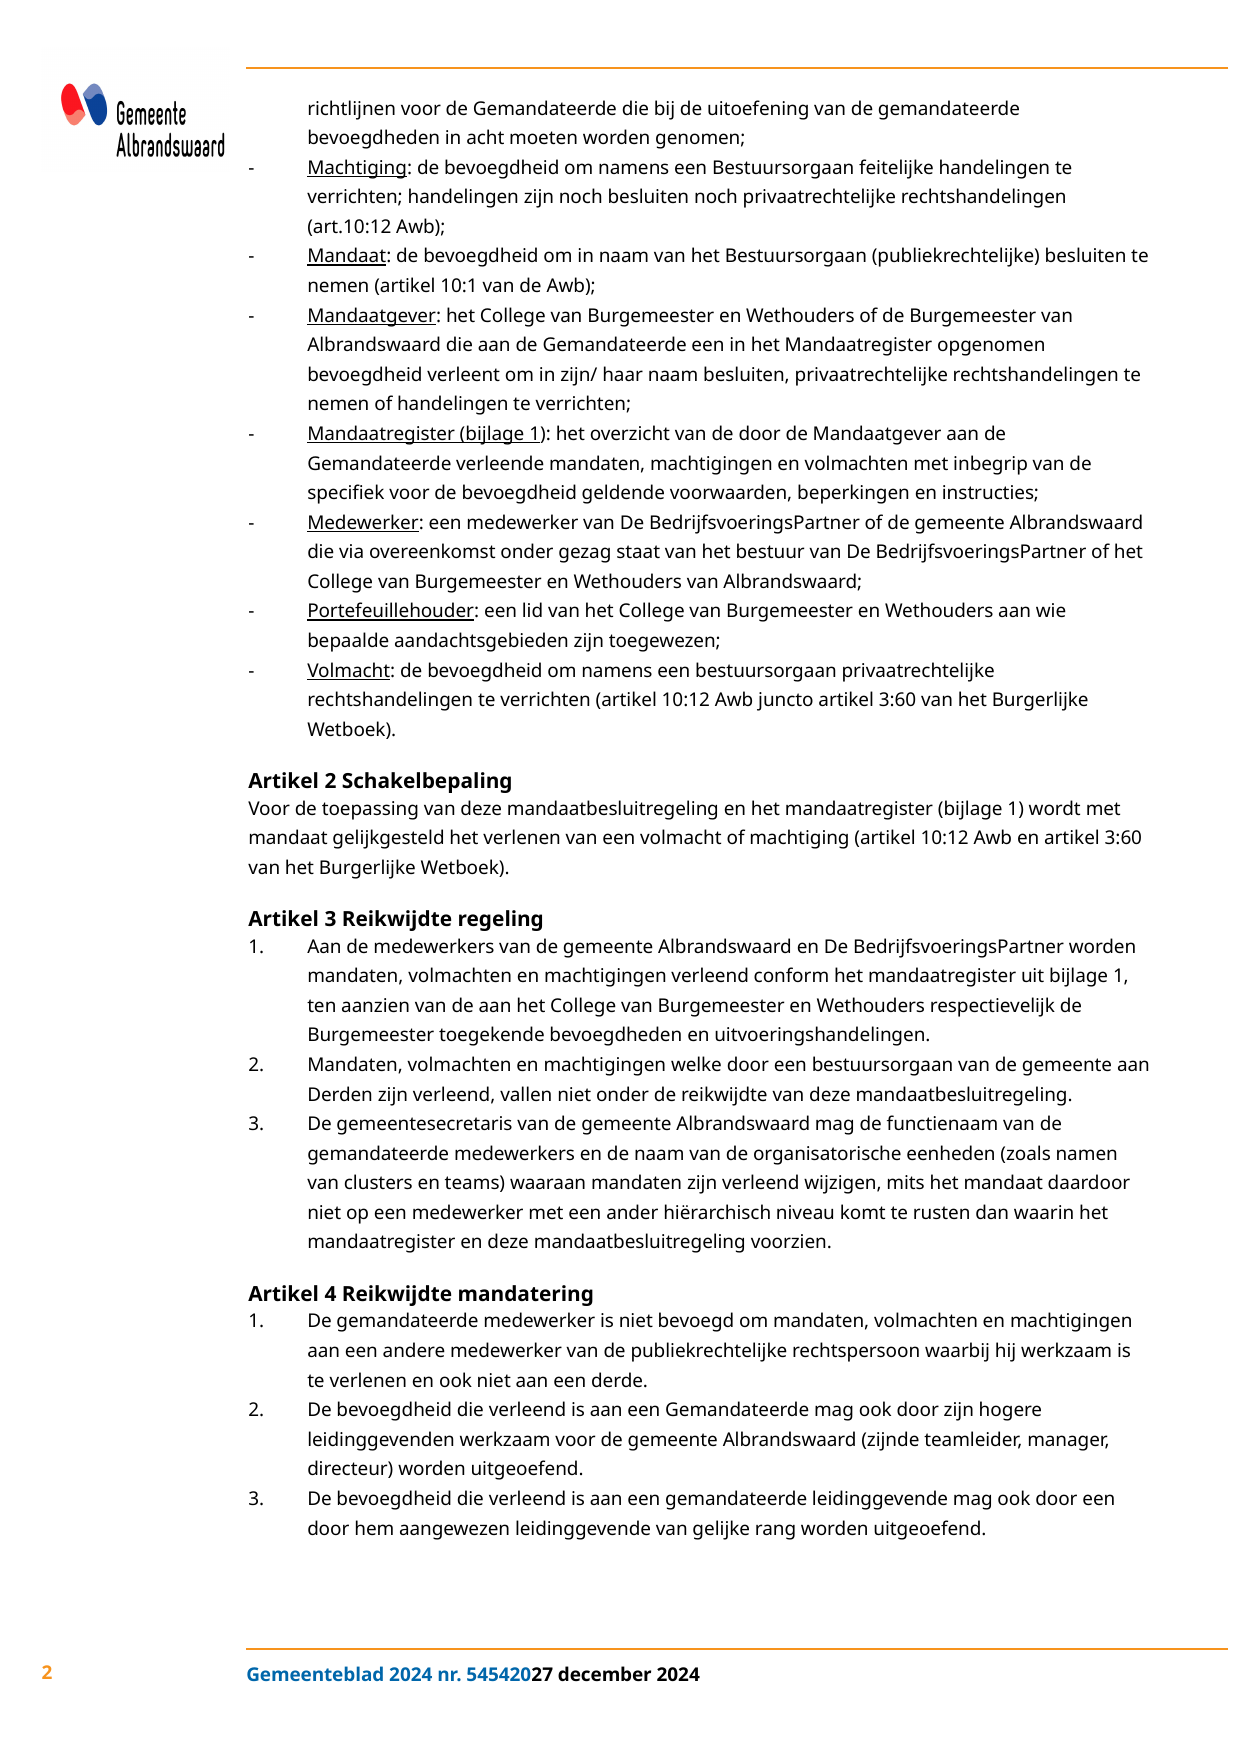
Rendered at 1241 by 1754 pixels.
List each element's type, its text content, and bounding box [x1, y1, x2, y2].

list Portefeuillehouder: een lid van het College van Burgemeester en Wethouders aan wie bepaalde aandachtsgebieden zijn toegewezen; [248, 598, 1152, 653]
list Mandaatregister (bijlage 1): het overzicht van de door de Mandaatgever aan de Gemandateerde verleende mandaten, machtigingen en volmachten met inbegrip van de specifiek voor de bevoegdheid geldende voorwaarden, beperkingen en instructies; [248, 420, 1152, 505]
text Artikel 2 Schakelbepaling [248, 766, 1152, 795]
list richtlijnen voor de Gemandateerde die bij de uitoefening van de gemandateerde bevoegdheden in acht moeten worden genomen; [248, 95, 1152, 150]
list De gemeentesecretaris van de gemeente Albrandswaard mag de functienaam van de gemandateerde medewerkers en de naam van de organisatorische eenheden (zoals namen van clusters en teams) waaraan mandaten zijn verleend wijzigen, mits het mandaat daardoor niet op een medewerker met een ander hiërarchisch niveau komt te rusten dan waarin het mandaatregister en deze mandaatbesluitregeling voorzien. [248, 1110, 1152, 1254]
list Aan de medewerkers van de gemeente Albrandswaard en De BedrijfsvoeringsPartner worden mandaten, volmachten en machtigingen verleend conform het mandaatregister uit bijlage 1, ten aanzien van de aan het College van Burgemeester en Wethouders respectievelijk de Burgemeester toegekende bevoegdheden en uitvoeringshandelingen. [248, 933, 1152, 1047]
picture [41, 47, 231, 172]
list Medewerker: een medewerker van De BedrijfsvoeringsPartner of de gemeente Albrandswaard die via overeenkomst onder gezag staat van het bestuur van De BedrijfsvoeringsPartner of het College van Burgemeester en Wethouders van Albrandswaard; [248, 509, 1152, 594]
list De bevoegdheid die verleend is aan een gemandateerde leidinggevende mag ook door een door hem aangewezen leidinggevende van gelijke rang worden uitgeoefend. [248, 1485, 1152, 1540]
list Mandaten, volmachten en machtigingen welke door een bestuursorgaan van de gemeente aan Derden zijn verleend, vallen niet onder de reikwijdte van deze mandaatbesluitregeling. [248, 1051, 1152, 1107]
list De bevoegdheid die verleend is aan een Gemandateerde mag ook door zijn hogere leidinggevenden werkzaam voor de gemeente Albrandswaard (zijnde teamleider, manager, directeur) worden uitgeoefend. [248, 1396, 1152, 1481]
list Mandaatgever: het College van Burgemeester en Wethouders of de Burgemeester van Albrandswaard die aan de Gemandateerde een in het Mandaatregister opgenomen bevoegdheid verleent om in zijn/ haar naam besluiten, privaatrechtelijke rechtshandelingen te nemen of handelingen te verrichten; [248, 302, 1152, 416]
list De gemandateerde medewerker is niet bevoegd om mandaten, volmachten en machtigingen aan een andere medewerker van de publiekrechtelijke rechtspersoon waarbij hij werkzaam is te verlenen en ook niet aan een derde. [248, 1308, 1152, 1392]
list Mandaat: de bevoegdheid om in naam van het Bestuursorgaan (publiekrechtelijke) besluiten te nemen (artikel 10:1 van de Awb); [248, 243, 1152, 298]
text Artikel 4 Reikwijdte mandatering [248, 1279, 1152, 1308]
list Machtiging: de bevoegdheid om namens een Bestuursorgaan feitelijke handelingen te verrichten; handelingen zijn noch besluiten noch privaatrechtelijke rechtshandelingen (art.10:12 Awb); [248, 154, 1152, 239]
text Voor de toepassing van deze mandaatbesluitregeling en het mandaatregister (bijlage 1) wordt met mandaat gelijkgesteld het verlenen van een volmacht of machtiging (artikel 10:12 Awb en artikel 3:60 van het Burgerlijke Wetboek). [248, 795, 1152, 880]
list Volmacht: de bevoegdheid om namens een bestuursorgaan privaatrechtelijke rechtshandelingen te verrichten (artikel 10:12 Awb juncto artikel 3:60 van het Burgerlijke Wetboek). [248, 657, 1152, 742]
text Artikel 3 Reikwijdte regeling [248, 904, 1152, 933]
